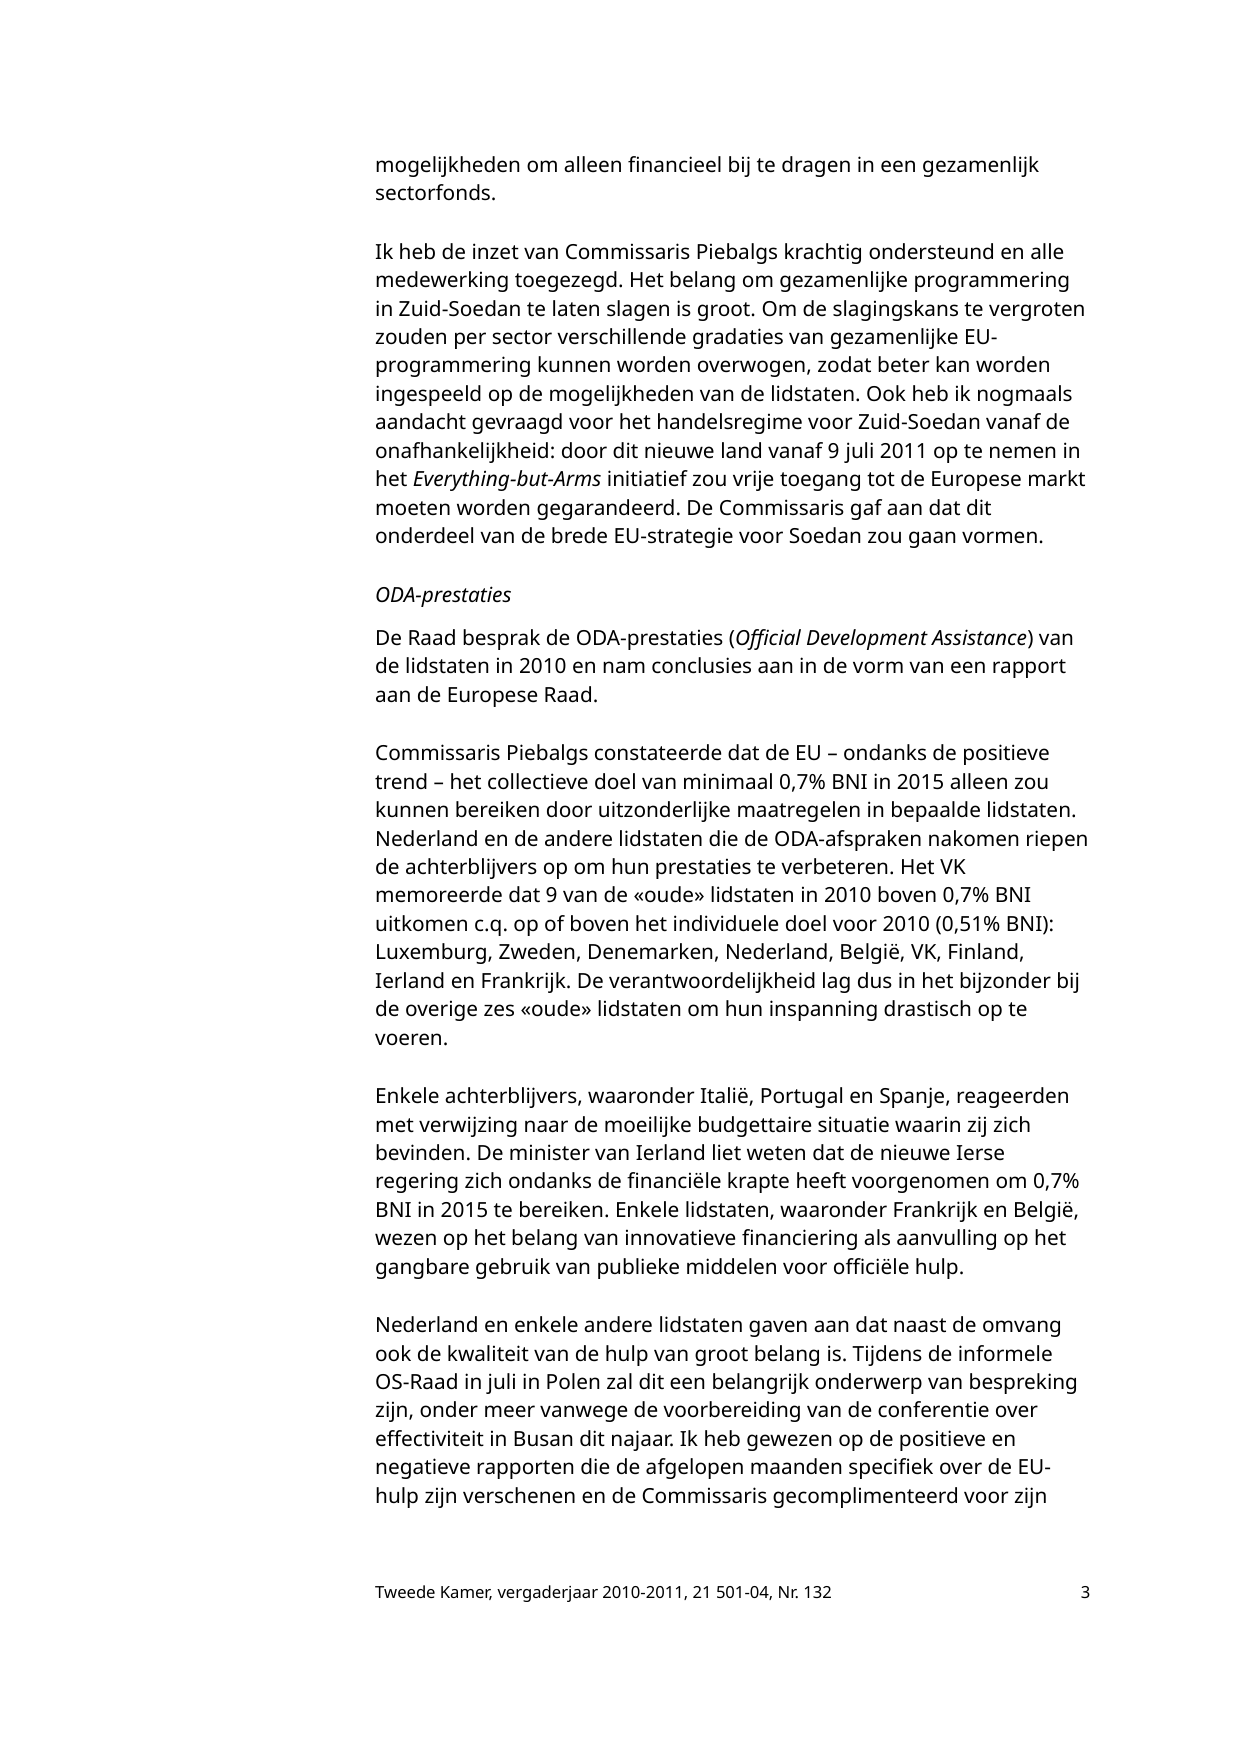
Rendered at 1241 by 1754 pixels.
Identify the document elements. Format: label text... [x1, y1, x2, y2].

text mogelijkheden om alleen financieel bij te dragen in een gezamenlijk sectorfonds. [375, 150, 1090, 207]
text ODA-prestaties [375, 580, 1090, 608]
text De Raad besprak de ODA-prestaties (Official Development Assistance) van de lidstaten in 2010 en nam conclusies aan in de vorm van een rapport aan de Europese Raad. [375, 623, 1090, 708]
text Nederland en enkele andere lidstaten gaven aan dat naast de omvang ook de kwaliteit van de hulp van groot belang is. Tijdens de informele OS-Raad in juli in Polen zal dit een belangrijk onderwerp van bespreking zijn, onder meer vanwege de voorbereiding van de conferentie over effectiviteit in Busan dit najaar. Ik heb gewezen op de positieve en negatieve rapporten die de afgelopen maanden specifiek over de EU-hulp zijn verschenen en de Commissaris gecomplimenteerd voor zijn [375, 1310, 1090, 1509]
text Enkele achterblijvers, waaronder Italië, Portugal en Spanje, reageerden met verwijzing naar de moeilijke budgettaire situatie waarin zij zich bevinden. De minister van Ierland liet weten dat de nieuwe Ierse regering zich ondanks de financiële krapte heeft voorgenomen om 0,7% BNI in 2015 te bereiken. Enkele lidstaten, waaronder Frankrijk en België, wezen op het belang van innovatieve financiering als aanvulling op het gangbare gebruik van publieke middelen voor officiële hulp. [375, 1081, 1090, 1280]
text Ik heb de inzet van Commissaris Piebalgs krachtig ondersteund en alle medewerking toegezegd. Het belang om gezamenlijke programmering in Zuid-Soedan te laten slagen is groot. Om de slagingskans te vergroten zouden per sector verschillende gradaties van gezamenlijke EU-programmering kunnen worden overwogen, zodat beter kan worden ingespeeld op de mogelijkheden van de lidstaten. Ook heb ik nogmaals aandacht gevraagd voor het handelsregime voor Zuid-Soedan vanaf de onafhankelijkheid: door dit nieuwe land vanaf 9 juli 2011 op te nemen in het Everything-but-Arms initiatief zou vrije toegang tot de Europese markt moeten worden gegarandeerd. De Commissaris gaf aan dat dit onderdeel van de brede EU-strategie voor Soedan zou gaan vormen. [375, 237, 1090, 550]
text Commissaris Piebalgs constateerde dat de EU – ondanks de positieve trend – het collectieve doel van minimaal 0,7% BNI in 2015 alleen zou kunnen bereiken door uitzonderlijke maatregelen in bepaalde lidstaten. Nederland en de andere lidstaten die de ODA-afspraken nakomen riepen de achterblijvers op om hun prestaties te verbeteren. Het VK memoreerde dat 9 van de «oude» lidstaten in 2010 boven 0,7% BNI uitkomen c.q. op of boven het individuele doel voor 2010 (0,51% BNI): Luxemburg, Zweden, Denemarken, Nederland, België, VK, Finland, Ierland en Frankrijk. De verantwoordelijkheid lag dus in het bijzonder bij de overige zes «oude» lidstaten om hun inspanning drastisch op te voeren. [375, 738, 1090, 1051]
